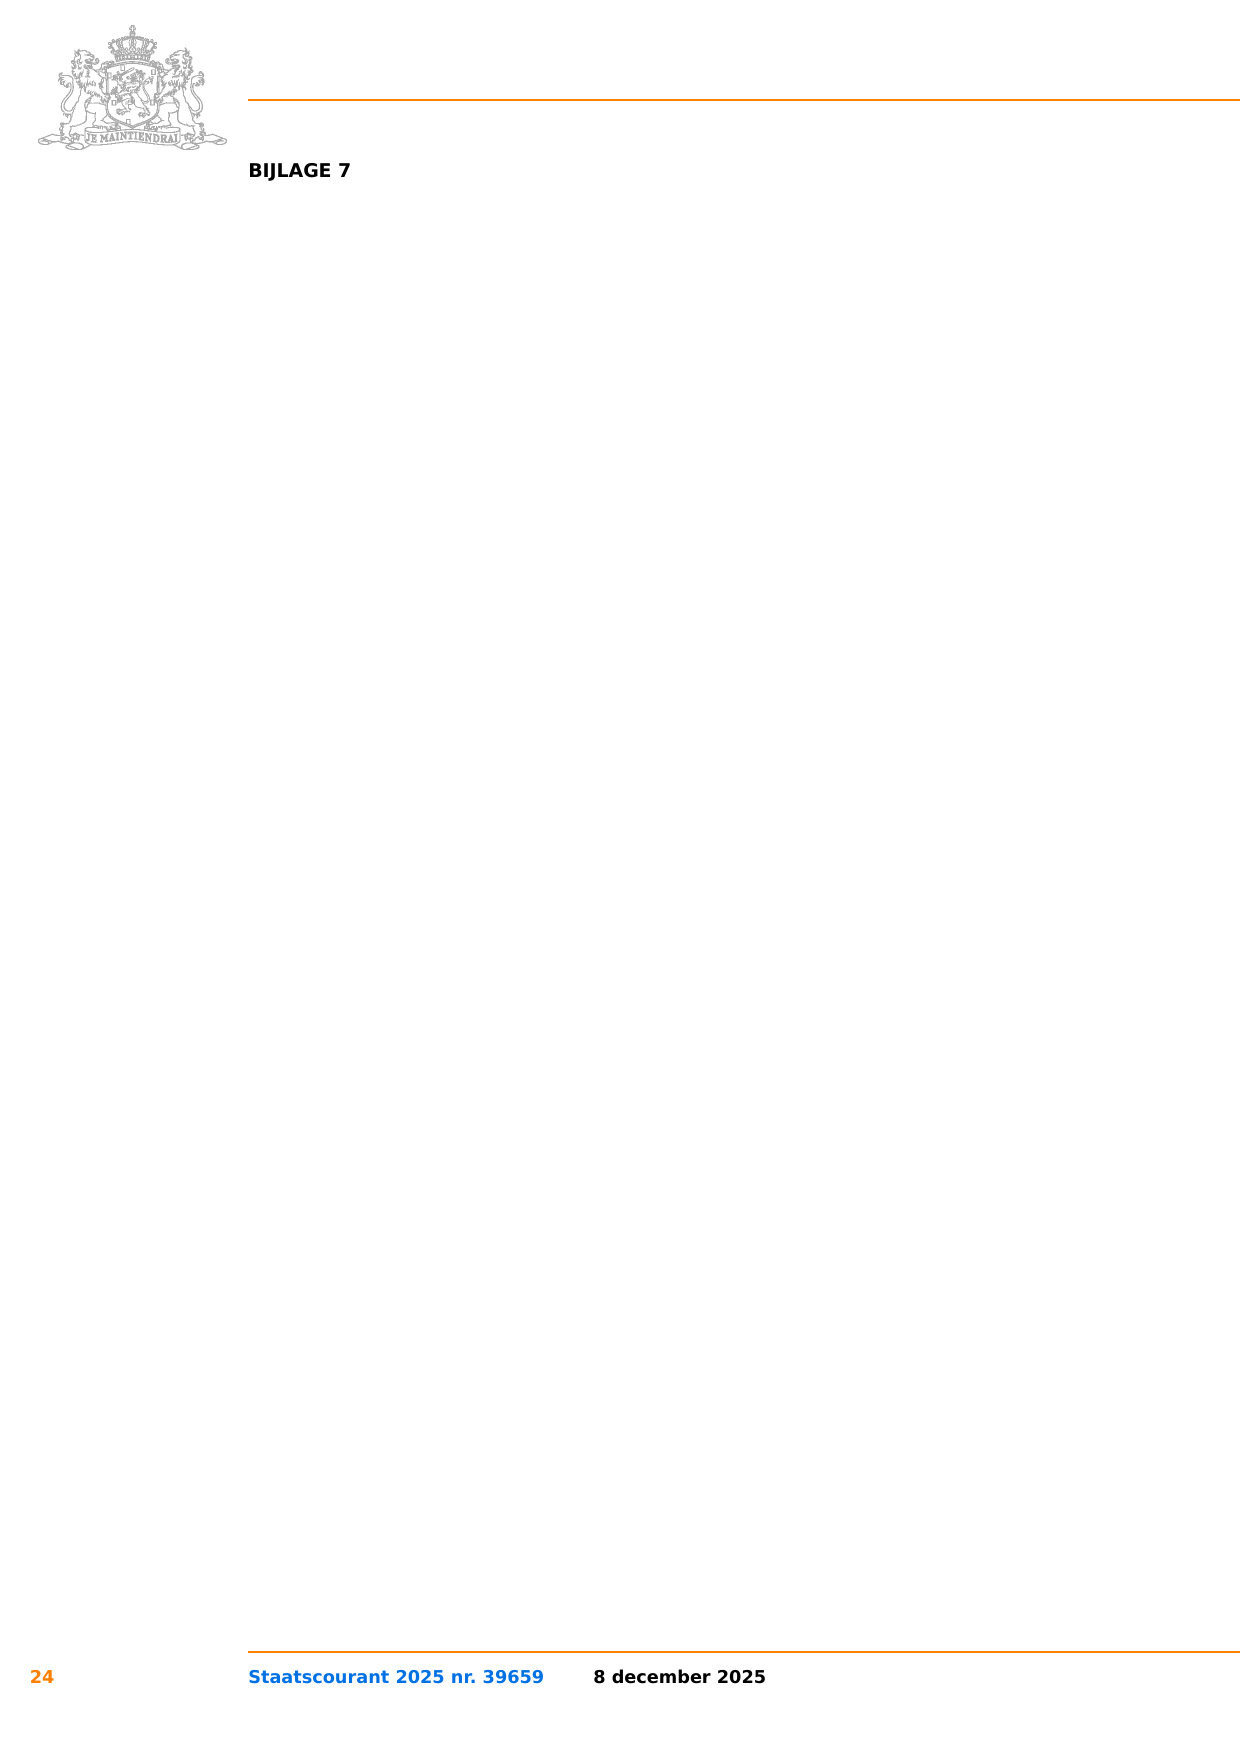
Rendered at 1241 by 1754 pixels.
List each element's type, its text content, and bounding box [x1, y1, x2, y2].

picture [38, 25, 227, 150]
subtitle BIJLAGE 7 [248, 160, 1163, 182]
